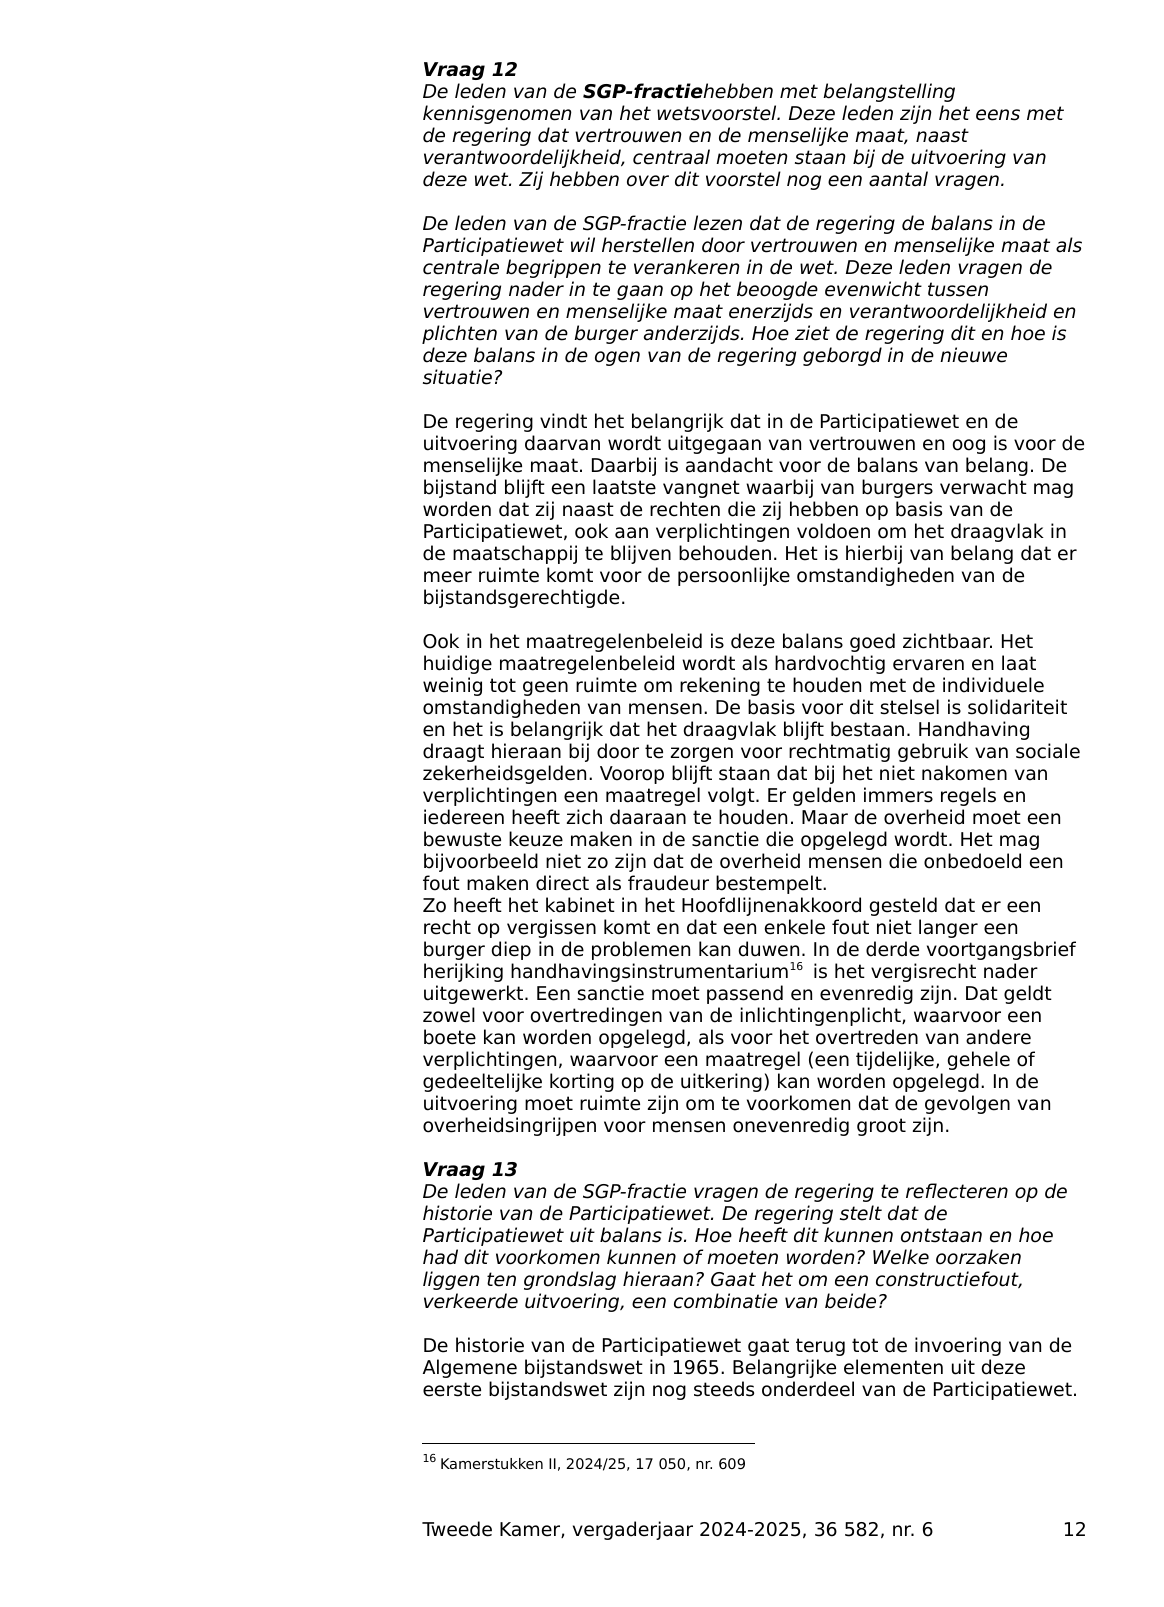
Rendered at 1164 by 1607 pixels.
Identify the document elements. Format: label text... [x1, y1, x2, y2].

text De leden van de SGP-fractie vragen de regering te reflecteren op de historie van de Participatiewet. De regering stelt dat de Participatiewet uit balans is. Hoe heeft dit kunnen ontstaan en hoe had dit voorkomen kunnen of moeten worden? Welke oorzaken liggen ten grondslag hieraan? Gaat het om een constructiefout, verkeerde uitvoering, een combinatie van beide? [422, 1181, 1087, 1313]
text Vraag 13 [422, 1159, 1087, 1181]
text Kamerstukken II, 2024/25, 17 050, nr. 609 [422, 1452, 1087, 1474]
text De regering vindt het belangrijk dat in de Participatiewet en de uitvoering daarvan wordt uitgegaan van vertrouwen en oog is voor de menselijke maat. Daarbij is aandacht voor de balans van belang. De bijstand blijft een laatste vangnet waarbij van burgers verwacht mag worden dat zij naast de rechten die zij hebben op basis van de Participatiewet, ook aan verplichtingen voldoen om het draagvlak in de maatschappij te blijven behouden. Het is hierbij van belang dat er meer ruimte komt voor de persoonlijke omstandigheden van de bijstandsgerechtigde. [422, 411, 1087, 609]
text Ook in het maatregelenbeleid is deze balans goed zichtbaar. Het huidige maatregelenbeleid wordt als hardvochtig ervaren en laat weinig tot geen ruimte om rekening te houden met de individuele omstandigheden van mensen. De basis voor dit stelsel is solidariteit en het is belangrijk dat het draagvlak blijft bestaan. Handhaving draagt hieraan bij door te zorgen voor rechtmatig gebruik van sociale zekerheidsgelden. Voorop blijft staan dat bij het niet nakomen van verplichtingen een maatregel volgt. Er gelden immers regels en iedereen heeft zich daaraan te houden. Maar de overheid moet een bewuste keuze maken in de sanctie die opgelegd wordt. Het mag bijvoorbeeld niet zo zijn dat de overheid mensen die onbedoeld een fout maken direct als fraudeur bestempelt. [422, 631, 1087, 895]
text Zo heeft het kabinet in het Hoofdlijnenakkoord gesteld dat er een recht op vergissen komt en dat een enkele fout niet langer een burger diep in de problemen kan duwen. In de derde voortgangsbrief herijking handhavingsinstrumentarium is het vergisrecht nader uitgewerkt. Een sanctie moet passend en evenredig zijn. Dat geldt zowel voor overtredingen van de inlichtingenplicht, waarvoor een boete kan worden opgelegd, als voor het overtreden van andere verplichtingen, waarvoor een maatregel (een tijdelijke, gehele of gedeeltelijke korting op de uitkering) kan worden opgelegd. In de uitvoering moet ruimte zijn om te voorkomen dat de gevolgen van overheidsingrijpen voor mensen onevenredig groot zijn. [422, 895, 1087, 1137]
text De historie van de Participatiewet gaat terug tot de invoering van de Algemene bijstandswet in 1965. Belangrijke elementen uit deze eerste bijstandswet zijn nog steeds onderdeel van de Participatiewet. [422, 1335, 1087, 1401]
text Vraag 12 [422, 59, 1087, 81]
text De leden van de SGP-fractiehebben met belangstelling kennisgenomen van het wetsvoorstel. Deze leden zijn het eens met de regering dat vertrouwen en de menselijke maat, naast verantwoordelijkheid, centraal moeten staan bij de uitvoering van deze wet. Zij hebben over dit voorstel nog een aantal vragen. [422, 81, 1087, 191]
text De leden van de SGP-fractie lezen dat de regering de balans in de Participatiewet wil herstellen door vertrouwen en menselijke maat als centrale begrippen te verankeren in de wet. Deze leden vragen de regering nader in te gaan op het beoogde evenwicht tussen vertrouwen en menselijke maat enerzijds en verantwoordelijkheid en plichten van de burger anderzijds. Hoe ziet de regering dit en hoe is deze balans in de ogen van de regering geborgd in de nieuwe situatie? [422, 213, 1087, 389]
